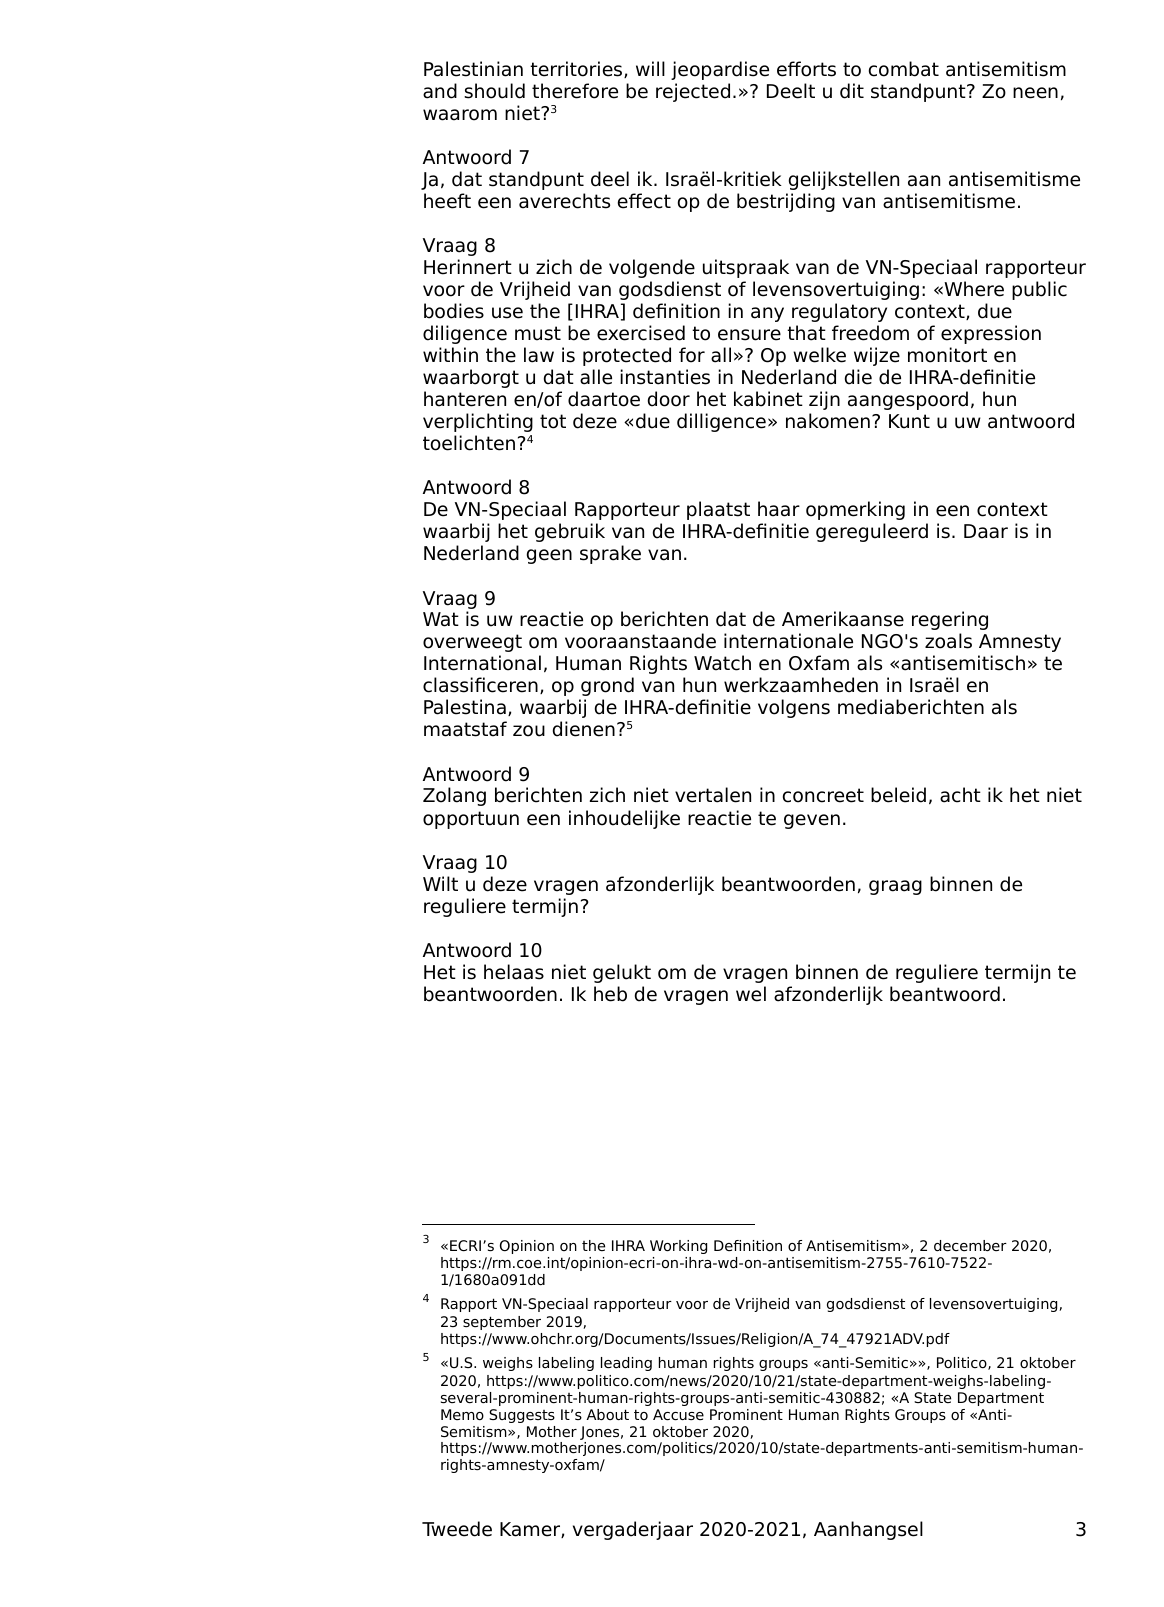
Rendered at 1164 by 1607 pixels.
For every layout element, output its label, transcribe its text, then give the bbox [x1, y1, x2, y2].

text Palestinian territories, will jeopardise efforts to combat antisemitism and should therefore be rejected.»? Deelt u dit standpunt? Zo neen, waarom niet? [422, 59, 1087, 125]
text Rapport VN-Speciaal rapporteur voor de Vrijheid van godsdienst of levensovertuiging, 23 september 2019, https://www.ohchr.org/Documents/Issues/Religion/A_74_47921ADV.pdf [422, 1292, 1087, 1348]
text Zolang berichten zich niet vertalen in concreet beleid, acht ik het niet opportuun een inhoudelijke reactie te geven. [422, 785, 1087, 829]
text Wilt u deze vragen afzonderlijk beantwoorden, graag binnen de reguliere termijn? [422, 873, 1087, 917]
text Antwoord 7 [422, 147, 1087, 169]
text Herinnert u zich de volgende uitspraak van de VN-Speciaal rapporteur voor de Vrijheid van godsdienst of levensovertuiging: «Where public bodies use the [IHRA] definition in any regulatory context, due diligence must be exercised to ensure that freedom of expression within the law is protected for all»? Op welke wijze monitort en waarborgt u dat alle instanties in Nederland die de IHRA-definitie hanteren en/of daartoe door het kabinet zijn aangespoord, hun verplichting tot deze «due dilligence» nakomen? Kunt u uw antwoord toelichten? [422, 257, 1087, 455]
text De VN-Speciaal Rapporteur plaatst haar opmerking in een context waarbij het gebruik van de IHRA-definitie gereguleerd is. Daar is in Nederland geen sprake van. [422, 499, 1087, 565]
text Ja, dat standpunt deel ik. Israël-kritiek gelijkstellen aan antisemitisme heeft een averechts effect op de bestrijding van antisemitisme. [422, 169, 1087, 213]
text «U.S. weighs labeling leading human rights groups «anti-Semitic»», Politico, 21 oktober 2020, https://www.politico.com/news/2020/10/21/state-department-weighs-labeling-several-prominent-human-rights-groups-anti-semitic-430882; «A State Department Memo Suggests It’s About to Accuse Prominent Human Rights Groups of «Anti-Semitism», Mother Jones, 21 oktober 2020, https://www.motherjones.com/politics/2020/10/state-departments-anti-semitism-human-rights-amnesty-oxfam/ [422, 1351, 1087, 1474]
text Antwoord 10 [422, 940, 1087, 962]
text Vraag 10 [422, 852, 1087, 873]
text Vraag 8 [422, 235, 1087, 257]
text Antwoord 8 [422, 477, 1087, 499]
text Vraag 9 [422, 587, 1087, 609]
text «ECRI’s Opinion on the IHRA Working Definition of Antisemitism», 2 december 2020, https://rm.coe.int/opinion-ecri-on-ihra-wd-on-antisemitism-2755-7610-7522-1/1680a091dd [422, 1233, 1087, 1289]
text Het is helaas niet gelukt om de vragen binnen de reguliere termijn te beantwoorden. Ik heb de vragen wel afzonderlijk beantwoord. [422, 962, 1087, 1006]
text Antwoord 9 [422, 763, 1087, 785]
text Wat is uw reactie op berichten dat de Amerikaanse regering overweegt om vooraanstaande internationale NGO's zoals Amnesty International, Human Rights Watch en Oxfam als «antisemitisch» te classificeren, op grond van hun werkzaamheden in Israël en Palestina, waarbij de IHRA-definitie volgens mediaberichten als maatstaf zou dienen? [422, 609, 1087, 741]
